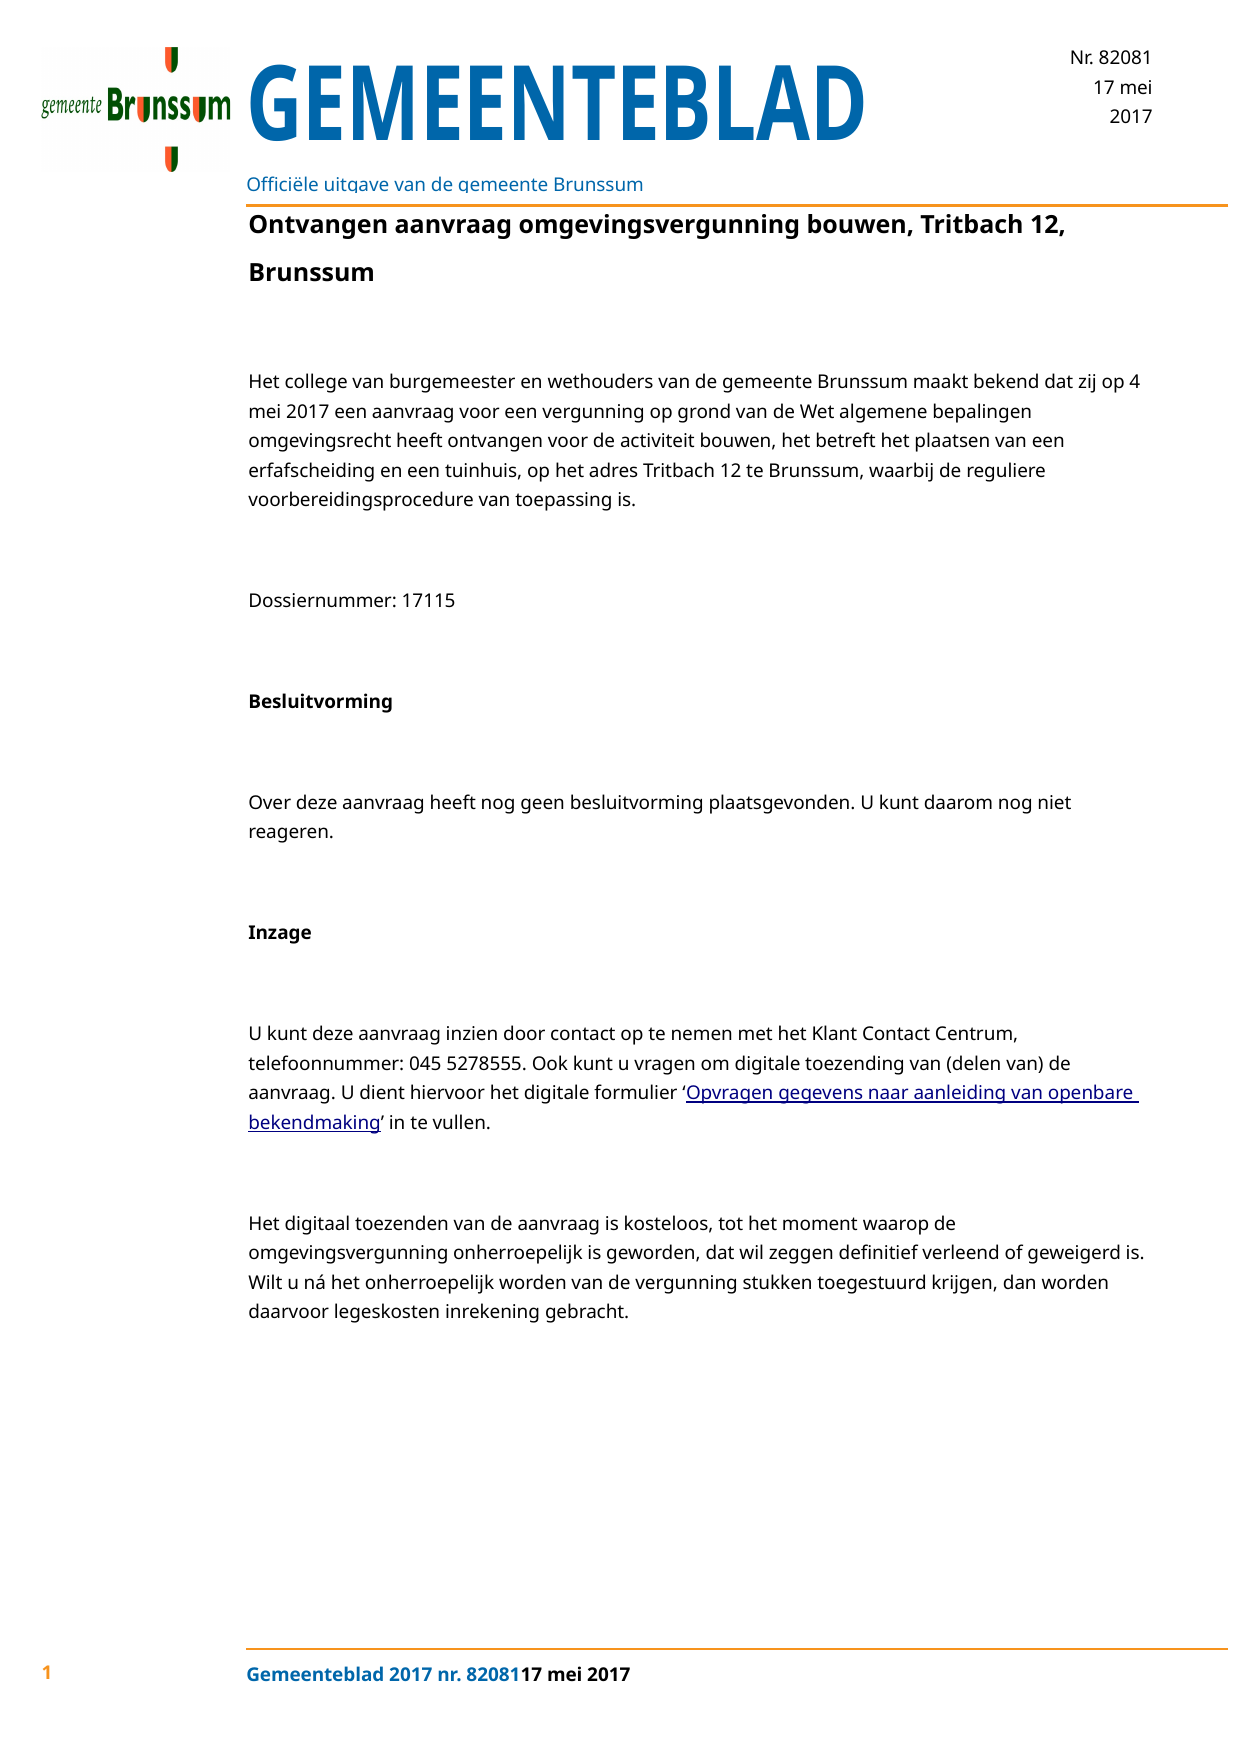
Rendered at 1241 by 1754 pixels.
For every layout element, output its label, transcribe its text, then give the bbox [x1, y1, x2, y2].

picture [41, 47, 231, 172]
text Besluitvorming [248, 688, 1152, 714]
text Het college van burgemeester en wethouders van de gemeente Brunssum maakt bekend dat zij op 4 mei 2017 een aanvraag voor een vergunning op grond van de Wet algemene bepalingen omgevingsrecht heeft ontvangen voor de activiteit bouwen, het betreft het plaatsen van een erfafscheiding en een tuinhuis, op het adres Tritbach 12 te Brunssum, waarbij de reguliere voorbereidingsprocedure van toepassing is. [248, 368, 1152, 512]
text Het digitaal toezenden van de aanvraag is kosteloos, tot het moment waarop de omgevingsvergunning onherroepelijk is geworden, dat wil zeggen definitief verleend of geweigerd is. Wilt u ná het onherroepelijk worden van de vergunning stukken toegestuurd krijgen, dan worden daarvoor legeskosten inrekening gebracht. [248, 1210, 1152, 1324]
text Ontvangen aanvraag omgevingsvergunning bouwen, Tritbach 12, Brunssum [248, 207, 1152, 288]
text U kunt deze aanvraag inzien door contact op te nemen met het Klant Contact Centrum, telefoonnummer: 045 5278555. Ook kunt u vragen om digitale toezending van (delen van) de aanvraag. U dient hiervoor het digitale formulier ‘Opvragen gegevens naar aanleiding van openbare bekendmaking’ in te vullen. [248, 1020, 1152, 1135]
text Inzage [248, 919, 1152, 945]
text Over deze aanvraag heeft nog geen besluitvorming plaatsgevonden. U kunt daarom nog niet reageren. [248, 789, 1152, 844]
text Dossiernummer: 17115 [248, 587, 1152, 613]
